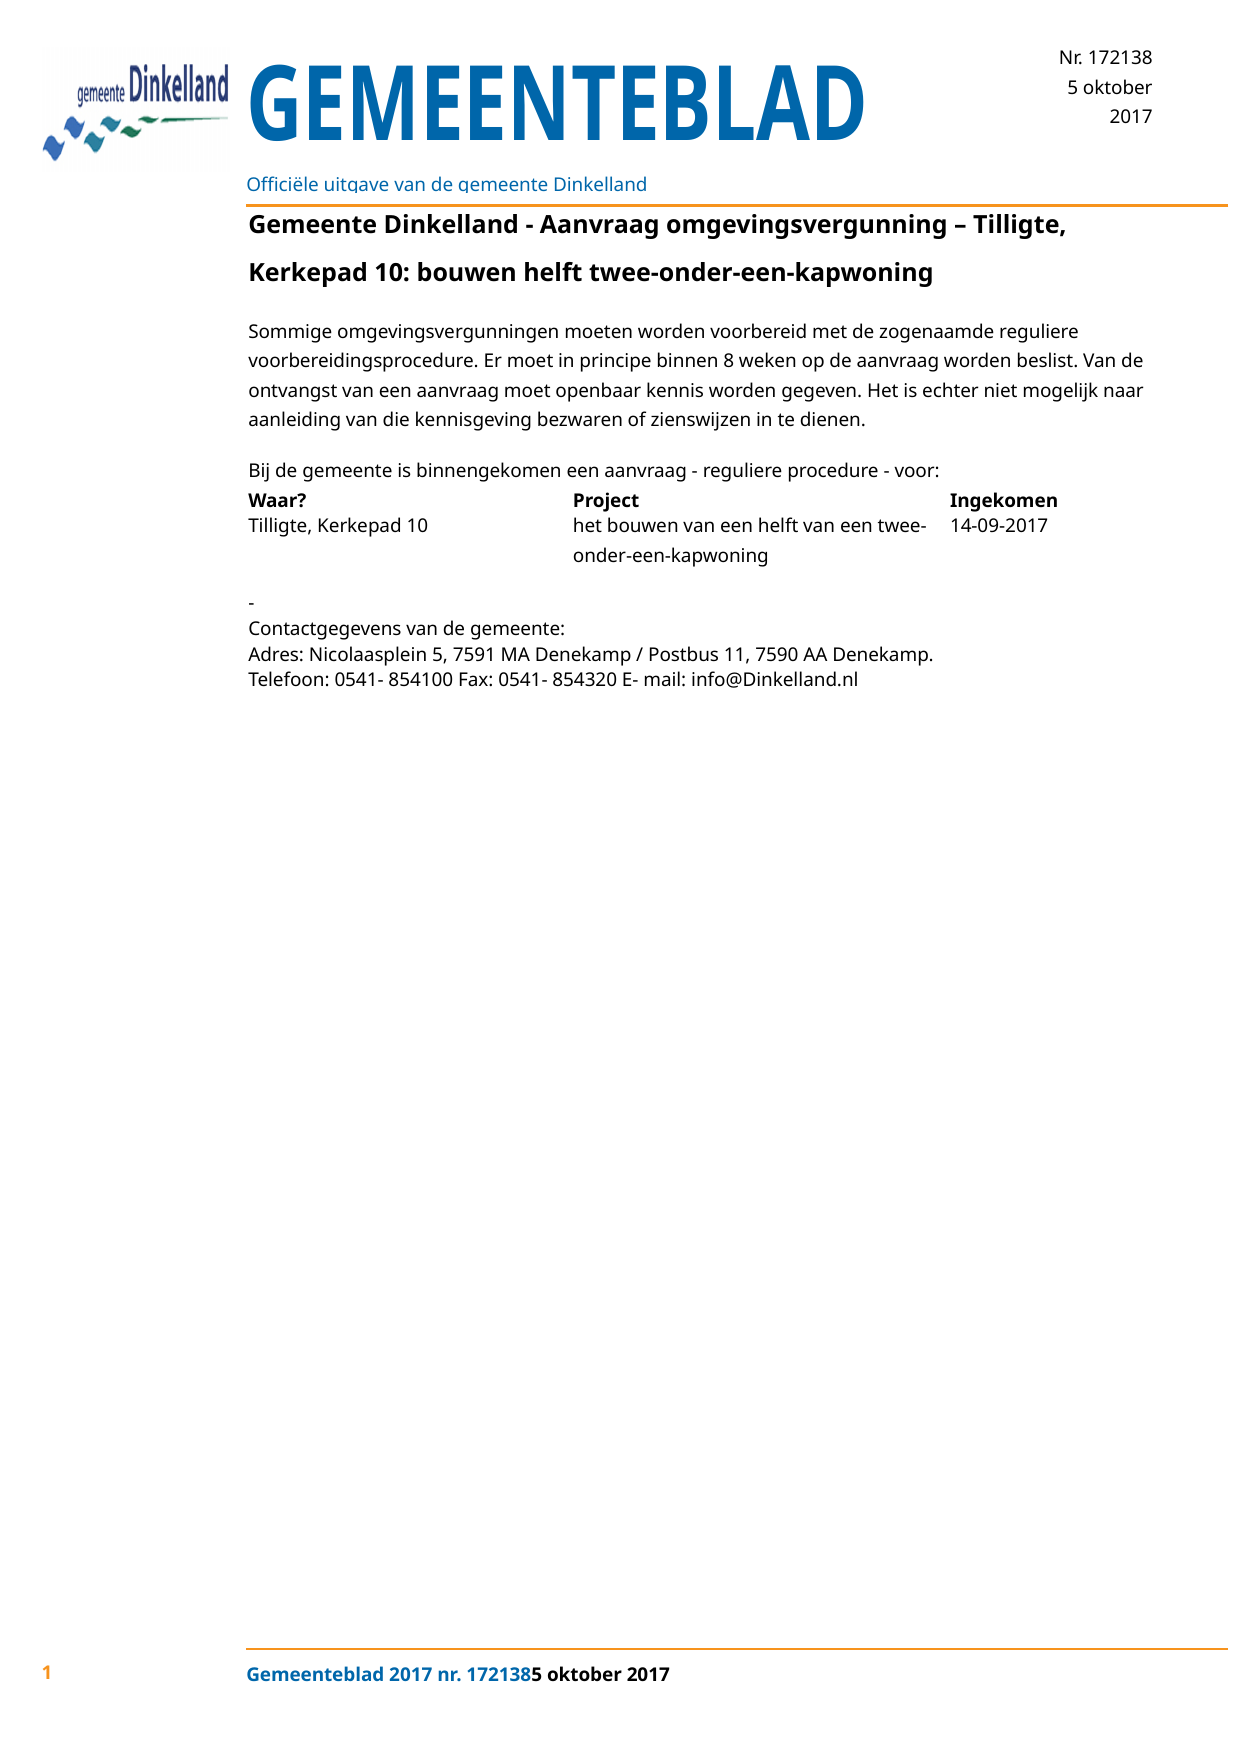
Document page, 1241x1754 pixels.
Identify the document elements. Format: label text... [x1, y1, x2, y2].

table_header Project [573, 487, 950, 512]
text Gemeente Dinkelland - Aanvraag omgevingsvergunning – Tilligte, Kerkepad 10: bouwen helft twee-onder-een-kapwoning [248, 207, 1152, 288]
text Telefoon: 0541- 854100 Fax: 0541- 854320 E- mail: info@Dinkelland.nl [248, 666, 1152, 692]
text Sommige omgevingsvergunningen moeten worden voorbereid met de zogenaamde reguliere voorbereidingsprocedure. Er moet in principe binnen 8 weken op de aanvraag worden beslist. Van de ontvangst van een aanvraag moet openbaar kennis worden gegeven. Het is echter niet mogelijk naar aanleiding van die kennisgeving bezwaren of zienswijzen in te dienen. [248, 318, 1152, 432]
text Bij de gemeente is binnengekomen een aanvraag - reguliere procedure - voor: [248, 457, 1152, 483]
table_cell Tilligte, Kerkepad 10 [248, 513, 573, 568]
picture [41, 47, 231, 172]
table_header Waar? [248, 487, 573, 512]
text Contactgegevens van de gemeente: [248, 615, 1152, 641]
text - [248, 589, 1152, 615]
table_cell het bouwen van een helft van een twee-onder-een-kapwoning [573, 513, 950, 568]
table_cell 14-09-2017 [950, 513, 1152, 568]
text Adres: Nicolaasplein 5, 7591 MA Denekamp / Postbus 11, 7590 AA Denekamp. [248, 641, 1152, 666]
table_header Ingekomen [950, 487, 1152, 512]
